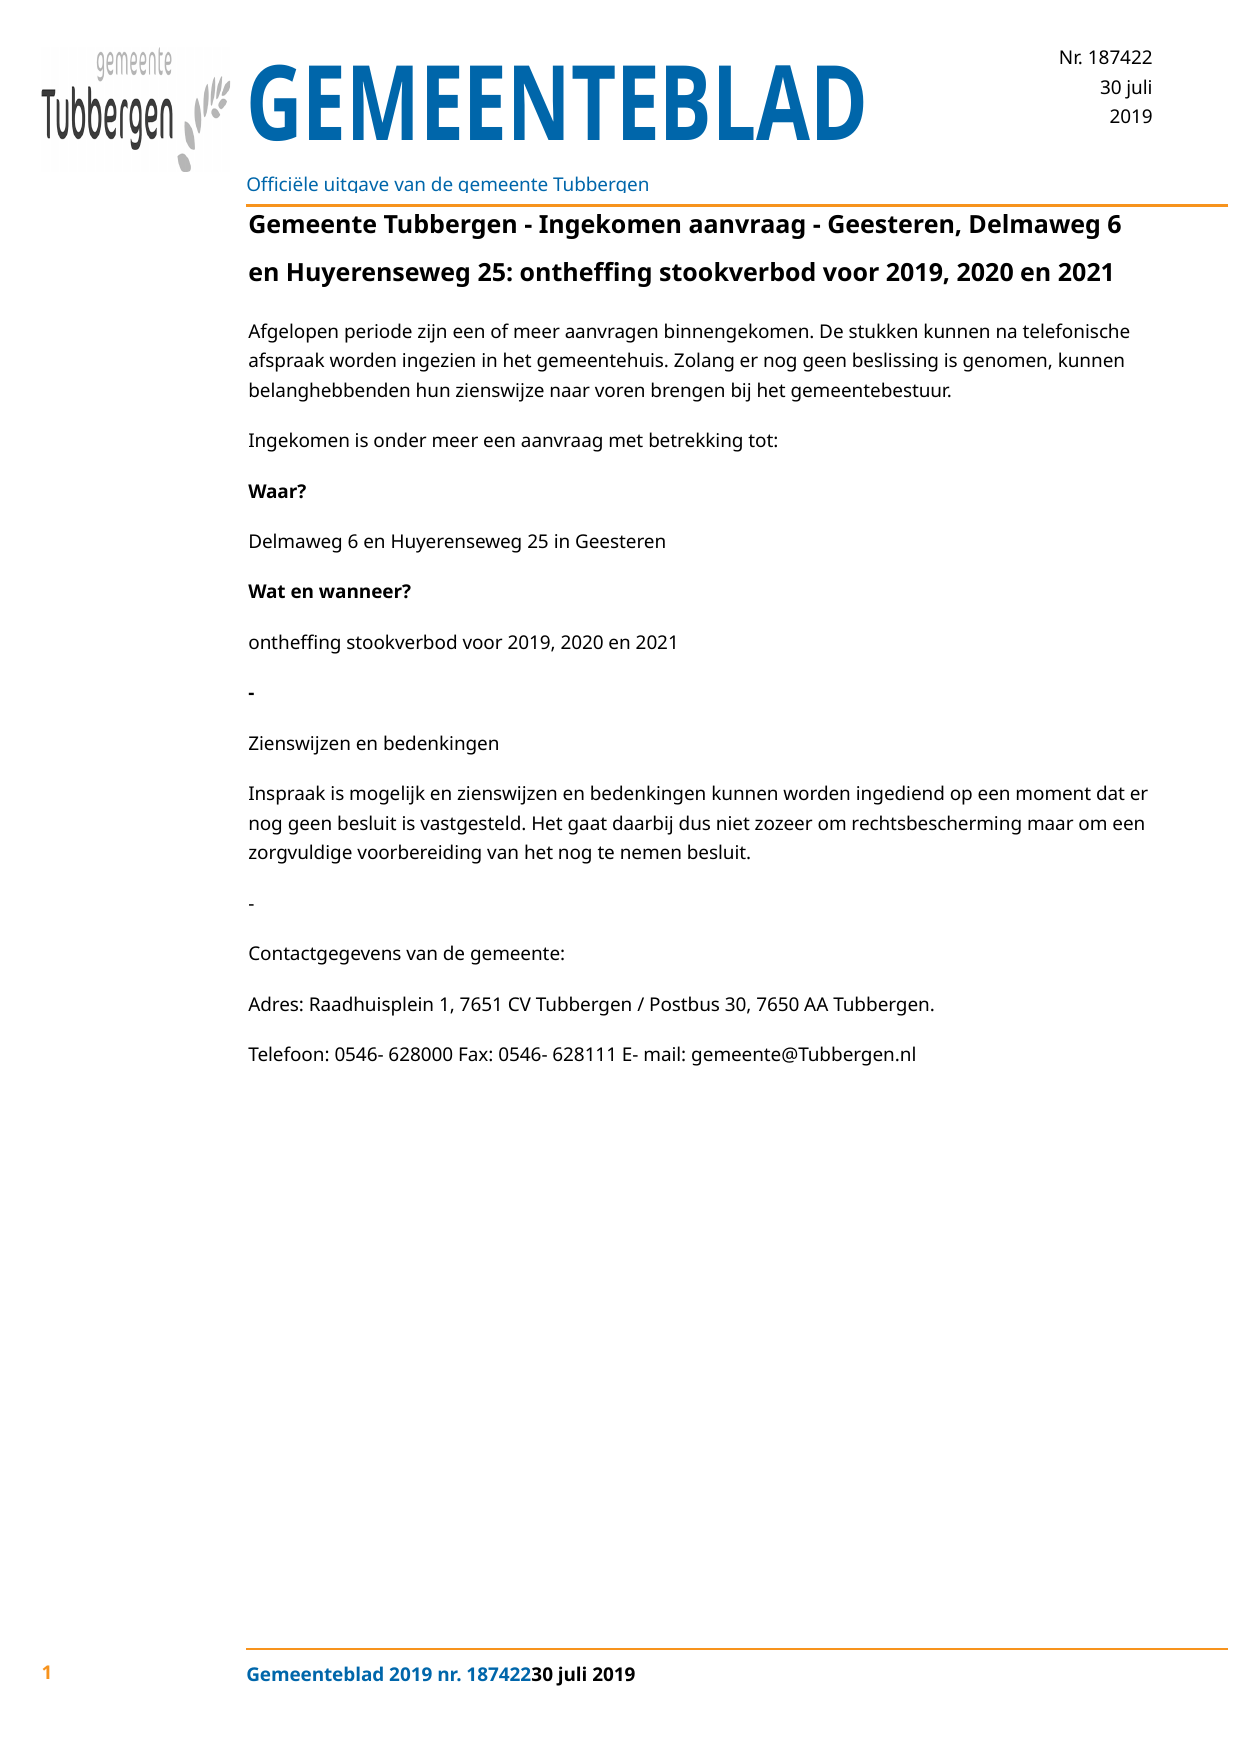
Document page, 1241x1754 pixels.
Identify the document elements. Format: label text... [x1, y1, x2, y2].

text Delmaweg 6 en Huyerenseweg 25 in Geesteren [248, 528, 1152, 554]
text Zienswijzen en bedenkingen [248, 730, 1152, 756]
text Adres: Raadhuisplein 1, 7651 CV Tubbergen / Postbus 30, 7650 AA Tubbergen. [248, 991, 1152, 1017]
text Contactgegevens van de gemeente: [248, 940, 1152, 966]
text - [248, 679, 1152, 705]
text Wat en wanneer? [248, 579, 1152, 604]
text Gemeente Tubbergen - Ingekomen aanvraag - Geesteren, Delmaweg 6 en Huyerenseweg 25: ontheffing stookverbod voor 2019, 2020 en 2021 [248, 207, 1152, 288]
text Waar? [248, 478, 1152, 504]
text Afgelopen periode zijn een of meer aanvragen binnengekomen. De stukken kunnen na telefonische afspraak worden ingezien in het gemeentehuis. Zolang er nog geen beslissing is genomen, kunnen belanghebbenden hun zienswijze naar voren brengen bij het gemeentebestuur. [248, 318, 1152, 403]
text Ingekomen is onder meer een aanvraag met betrekking tot: [248, 427, 1152, 453]
text Telefoon: 0546- 628000 Fax: 0546- 628111 E- mail: gemeente@Tubbergen.nl [248, 1041, 1152, 1067]
picture [41, 47, 231, 172]
text - [248, 890, 1152, 916]
text ontheffing stookverbod voor 2019, 2020 en 2021 [248, 629, 1152, 655]
text Inspraak is mogelijk en zienswijzen en bedenkingen kunnen worden ingediend op een moment dat er nog geen besluit is vastgesteld. Het gaat daarbij dus niet zozeer om rechtsbescherming maar om een zorgvuldige voorbereiding van het nog te nemen besluit. [248, 780, 1152, 865]
